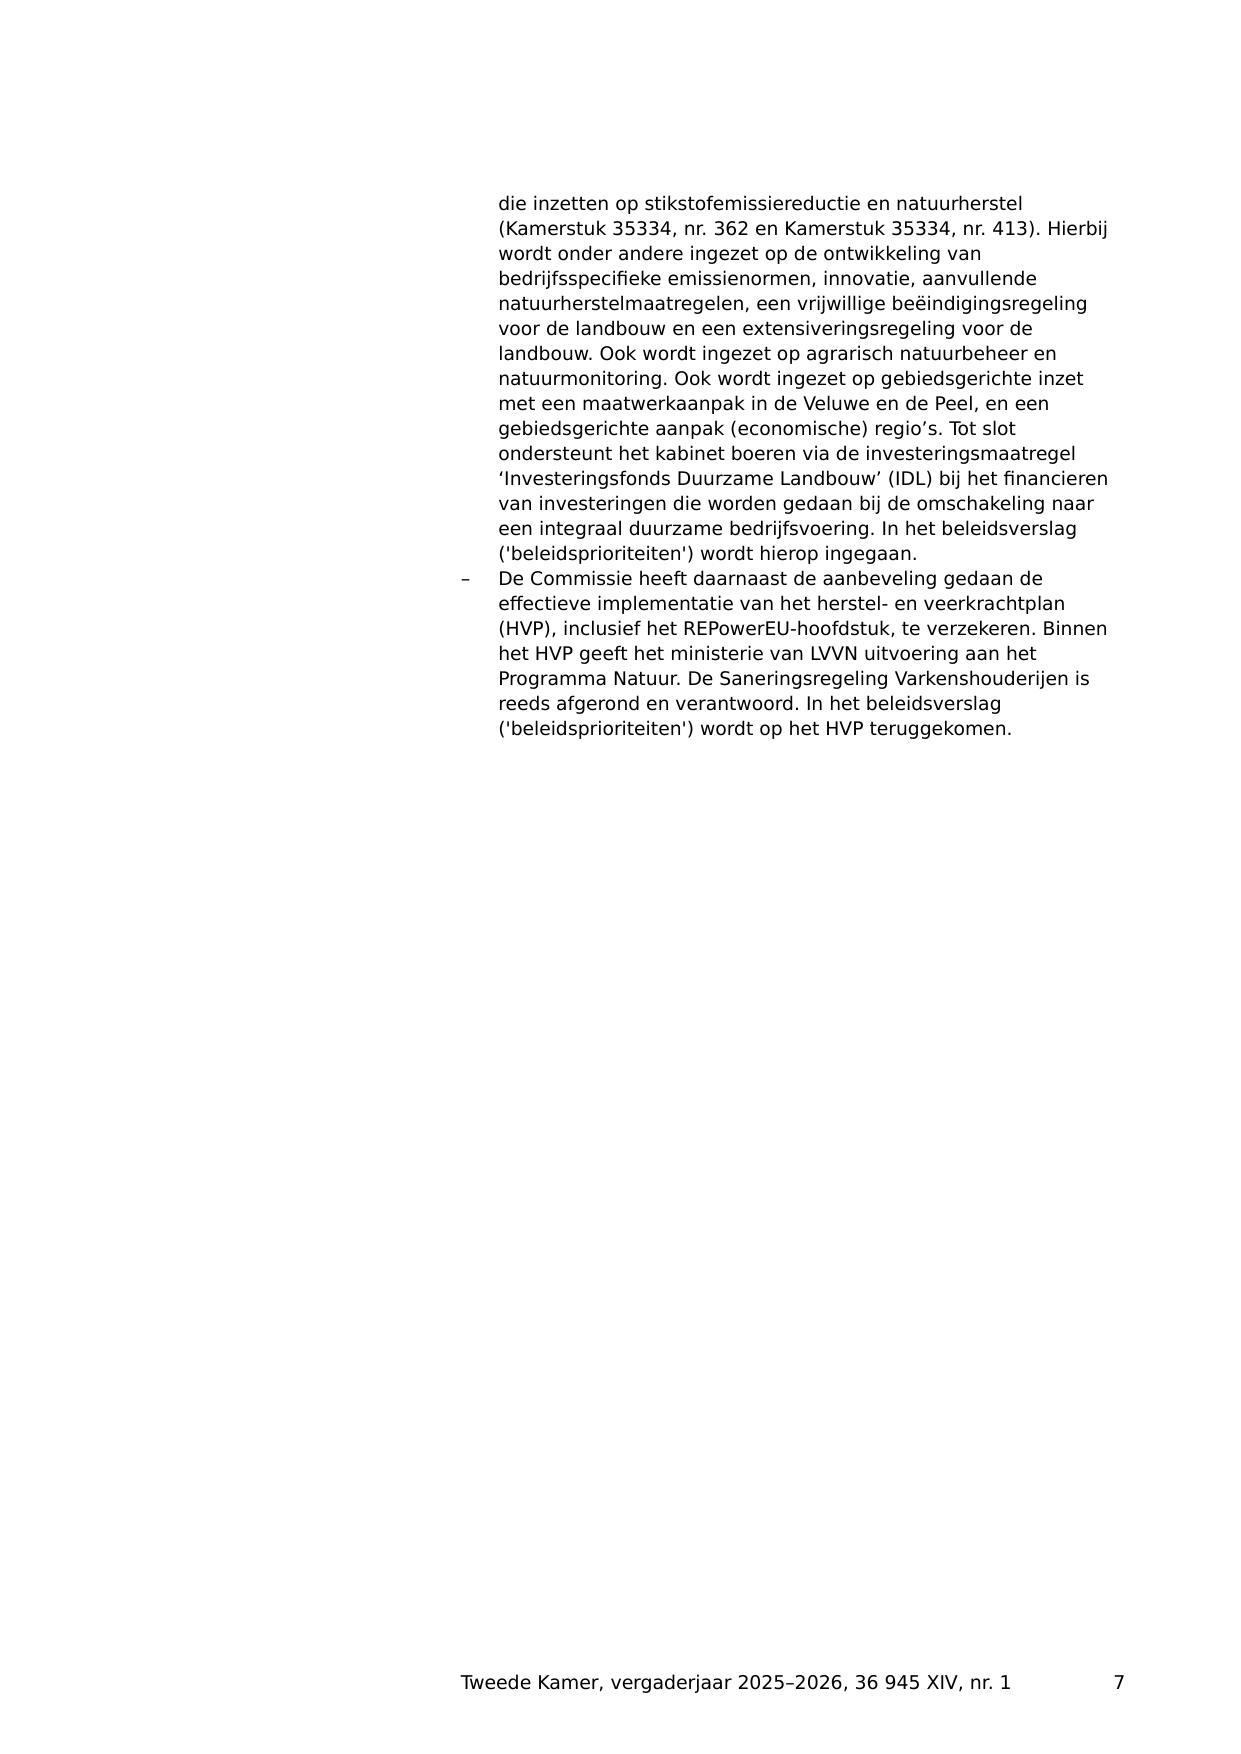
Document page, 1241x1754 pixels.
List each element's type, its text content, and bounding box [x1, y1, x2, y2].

list die inzetten op stikstofemissiereductie en natuurherstel (Kamerstuk 35334, nr. 362 en Kamerstuk 35334, nr. 413). Hierbij wordt onder andere ingezet op de ontwikkeling van bedrijfsspecifieke emissienormen, innovatie, aanvullende natuurherstelmaatregelen, een vrijwillige beëindigingsregeling voor de landbouw en een extensiveringsregeling voor de landbouw. Ook wordt ingezet op agrarisch natuurbeheer en natuurmonitoring. Ook wordt ingezet op gebiedsgerichte inzet met een maatwerkaanpak in de Veluwe en de Peel, en een gebiedsgerichte aanpak (economische) regio’s. Tot slot ondersteunt het kabinet boeren via de investeringsmaatregel ‘Investeringsfonds Duurzame Landbouw’ (IDL) bij het financieren van investeringen die worden gedaan bij de omschakeling naar een integraal duurzame bedrijfsvoering. In het beleidsverslag ('beleidsprioriteiten') wordt hierop ingegaan. [461, 191, 1125, 566]
list De Commissie heeft daarnaast de aanbeveling gedaan de effectieve implementatie van het herstel- en veerkrachtplan (HVP), inclusief het REPowerEU-hoofdstuk, te verzekeren. Binnen het HVP geeft het ministerie van LVVN uitvoering aan het Programma Natuur. De Saneringsregeling Varkenshouderijen is reeds afgerond en verantwoord. In het beleidsverslag ('beleidsprioriteiten') wordt op het HVP teruggekomen. [461, 566, 1125, 741]
